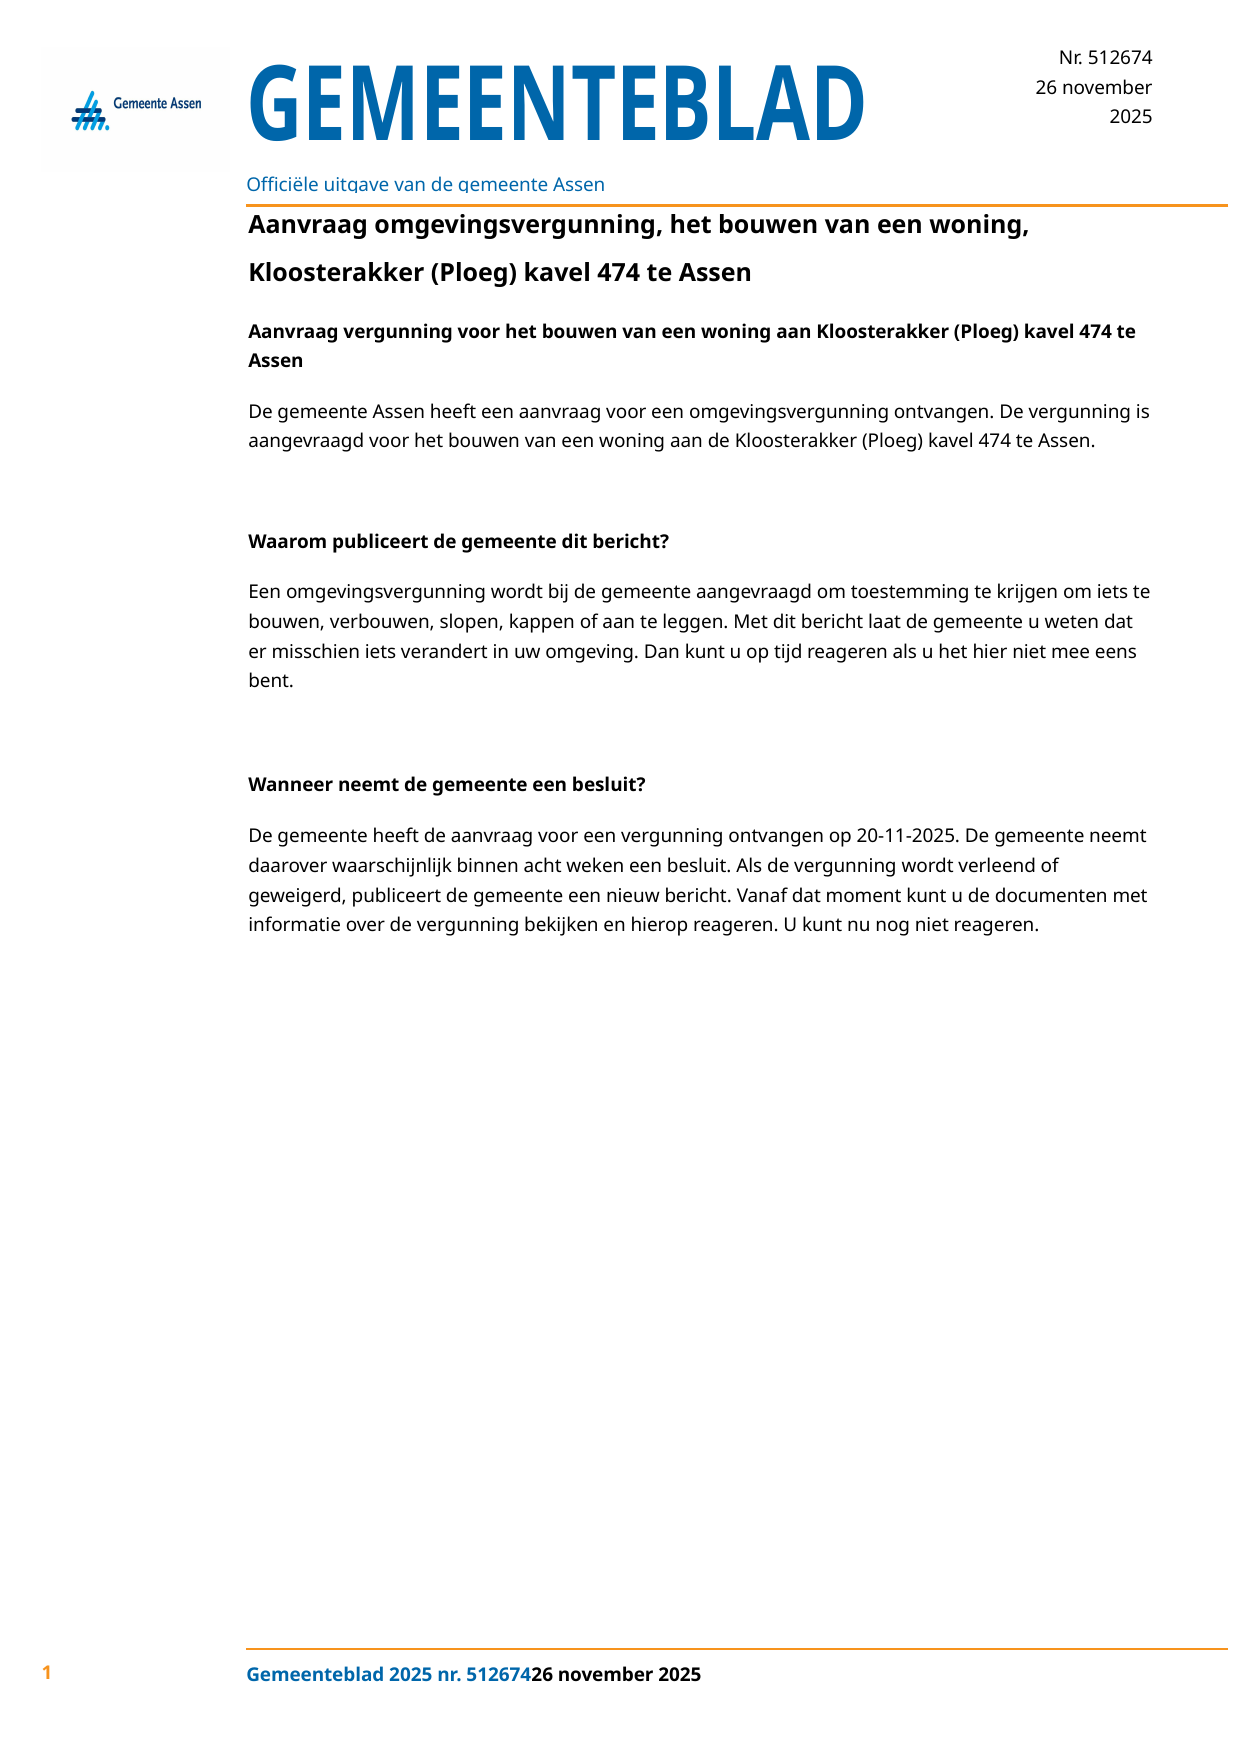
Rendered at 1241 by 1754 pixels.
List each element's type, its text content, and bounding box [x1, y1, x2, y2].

picture [41, 47, 231, 172]
text ﻿Wanneer neemt de gemeente een besluit? [248, 768, 1152, 797]
text Een omgevingsvergunning wordt bij de gemeente aangevraagd om toestemming te krijgen om iets te bouwen, verbouwen, slopen, kappen of aan te leggen. Met dit bericht laat de gemeente u weten dat er misschien iets verandert in uw omgeving. Dan kunt u op tijd reageren als u het hier niet mee eens bent. [248, 579, 1152, 693]
text De gemeente Assen heeft een aanvraag voor een omgevingsvergunning ontvangen. De vergunning is aangevraagd voor het bouwen van een woning aan de Kloosterakker (Ploeg) kavel 474 te Assen. [248, 398, 1152, 453]
text Waarom publiceert de gemeente dit bericht? [248, 528, 1152, 554]
text Aanvraag vergunning voor het bouwen van een woning aan Kloosterakker (Ploeg) kavel 474 te Assen [248, 318, 1152, 373]
text Aanvraag omgevingsvergunning, het bouwen van een woning, Kloosterakker (Ploeg) kavel 474 te Assen [248, 207, 1152, 288]
text De gemeente heeft de aanvraag voor een vergunning ontvangen op 20-11-2025. De gemeente neemt daarover waarschijnlijk binnen acht weken een besluit. Als de vergunning wordt verleend of geweigerd, publiceert de gemeente een nieuw bericht. Vanaf dat moment kunt u de documenten met informatie over de vergunning bekijken en hierop reageren. U kunt nu nog niet reageren. [248, 823, 1152, 937]
